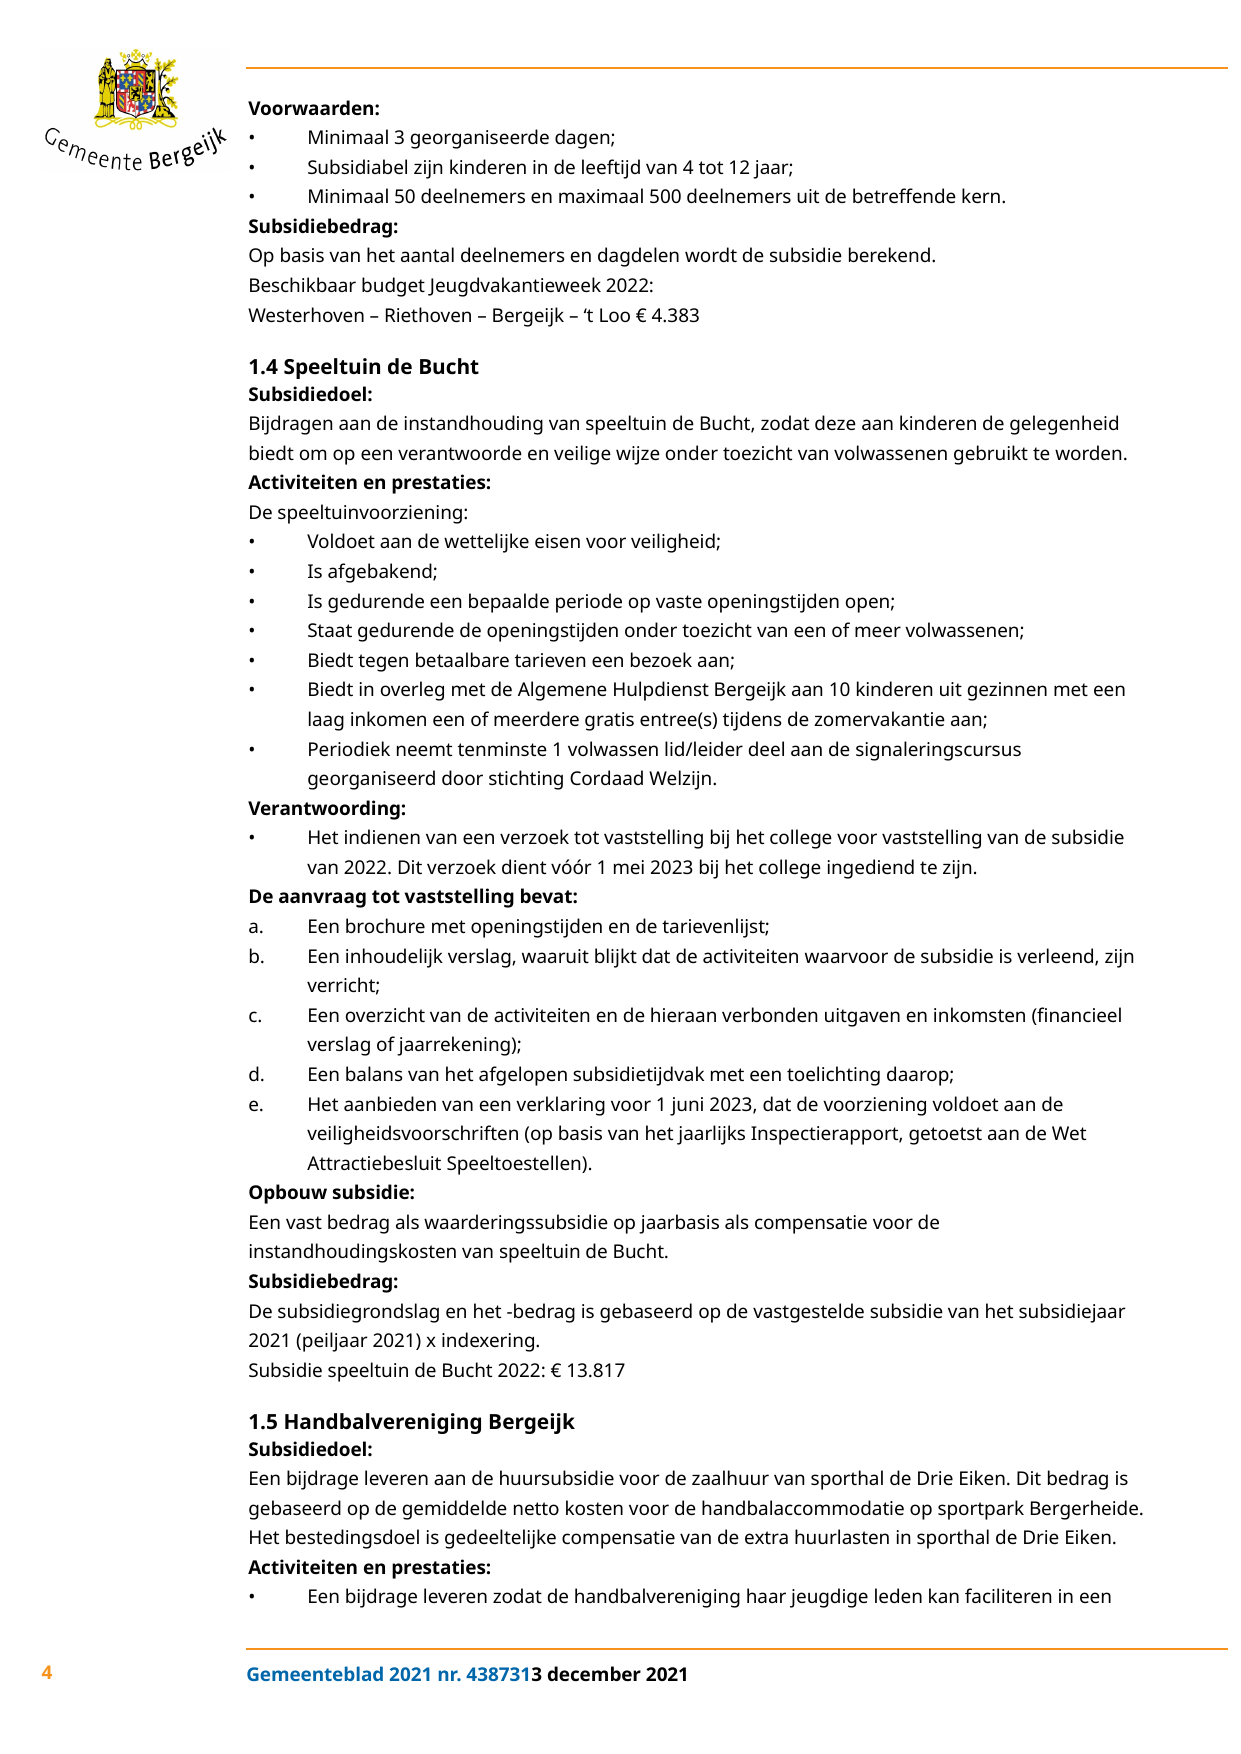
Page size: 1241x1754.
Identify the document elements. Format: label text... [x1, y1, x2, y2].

list Het aanbieden van een verklaring voor 1 juni 2023, dat de voorziening voldoet aan de veiligheidsvoorschriften (op basis van het jaarlijks Inspectierapport, getoetst aan de Wet Attractiebesluit Speeltoestellen). [248, 1091, 1152, 1176]
list Biedt in overleg met de Algemene Hulpdienst Bergeijk aan 10 kinderen uit gezinnen met een laag inkomen een of meerdere gratis entree(s) tijdens de zomervakantie aan; [248, 677, 1152, 732]
text Een bijdrage leveren aan de huursubsidie voor de zaalhuur van sporthal de Drie Eiken. Dit bedrag is gebaseerd op de gemiddelde netto kosten voor de handbalaccommodatie op sportpark Bergerheide. Het bestedingsdoel is gedeeltelijke compensatie van de extra huurlasten in sporthal de Drie Eiken. [248, 1465, 1152, 1550]
text De subsidiegrondslag en het -bedrag is gebaseerd op de vastgestelde subsidie van het subsidiejaar 2021 (peiljaar 2021) x indexering. [248, 1298, 1152, 1353]
text Bijdragen aan de instandhouding van speeltuin de Bucht, zodat deze aan kinderen de gelegenheid biedt om op een verantwoorde en veilige wijze onder toezicht van volwassenen gebruikt te worden. [248, 410, 1152, 466]
text Activiteiten en prestaties: [248, 469, 1152, 495]
text De speeltuinvoorziening: [248, 499, 1152, 525]
list Periodiek neemt tenminste 1 volwassen lid/leider deel aan de signaleringscursus georganiseerd door stichting Cordaad Welzijn. [248, 736, 1152, 791]
list Het indienen van een verzoek tot vaststelling bij het college voor vaststelling van de subsidie van 2022. Dit verzoek dient vóór 1 mei 2023 bij het college ingediend te zijn. [248, 824, 1152, 880]
list Subsidiabel zijn kinderen in de leeftijd van 4 tot 12 jaar; [248, 154, 1152, 180]
list Is afgebakend; [248, 558, 1152, 584]
text 1.4 Speeltuin de Bucht [248, 352, 1152, 381]
text Verantwoording: [248, 795, 1152, 821]
list Een brochure met openingstijden en de tarievenlijst; [248, 913, 1152, 939]
list Een inhoudelijk verslag, waaruit blijkt dat de activiteiten waarvoor de subsidie is verleend, zijn verricht; [248, 943, 1152, 998]
text Subsidie speeltuin de Bucht 2022: € 13.817 [248, 1357, 1152, 1383]
picture [41, 47, 231, 172]
list Minimaal 50 deelnemers en maximaal 500 deelnemers uit de betreffende kern. [248, 183, 1152, 209]
list Voldoet aan de wettelijke eisen voor veiligheid; [248, 529, 1152, 554]
text Subsidiebedrag: [248, 1268, 1152, 1294]
text Een vast bedrag als waarderingssubsidie op jaarbasis als compensatie voor de instandhoudingskosten van speeltuin de Bucht. [248, 1209, 1152, 1264]
list Een balans van het afgelopen subsidietijdvak met een toelichting daarop; [248, 1061, 1152, 1087]
text 1.5 Handbalvereniging Bergeijk [248, 1407, 1152, 1436]
list Is gedurende een bepaalde periode op vaste openingstijden open; [248, 588, 1152, 613]
list Staat gedurende de openingstijden onder toezicht van een of meer volwassenen; [248, 617, 1152, 643]
text Opbouw subsidie: [248, 1179, 1152, 1205]
text Westerhoven – Riethoven – Bergeijk – ‘t Loo € 4.383 [248, 302, 1152, 328]
list Een bijdrage leveren zodat de handbalvereniging haar jeugdige leden kan faciliteren in een [248, 1584, 1152, 1609]
text Op basis van het aantal deelnemers en dagdelen wordt de subsidie berekend. [248, 243, 1152, 268]
text Subsidiedoel: [248, 381, 1152, 406]
text Voorwaarden: [248, 95, 1152, 121]
list Biedt tegen betaalbare tarieven een bezoek aan; [248, 647, 1152, 673]
text De aanvraag tot vaststelling bevat: [248, 884, 1152, 909]
text Subsidiedoel: [248, 1436, 1152, 1462]
text Activiteiten en prestaties: [248, 1554, 1152, 1580]
list Een overzicht van de activiteiten en de hieraan verbonden uitgaven en inkomsten (financieel verslag of jaarrekening); [248, 1002, 1152, 1057]
text Subsidiebedrag: [248, 213, 1152, 239]
list Minimaal 3 georganiseerde dagen; [248, 124, 1152, 150]
text Beschikbaar budget Jeugdvakantieweek 2022: [248, 272, 1152, 298]
